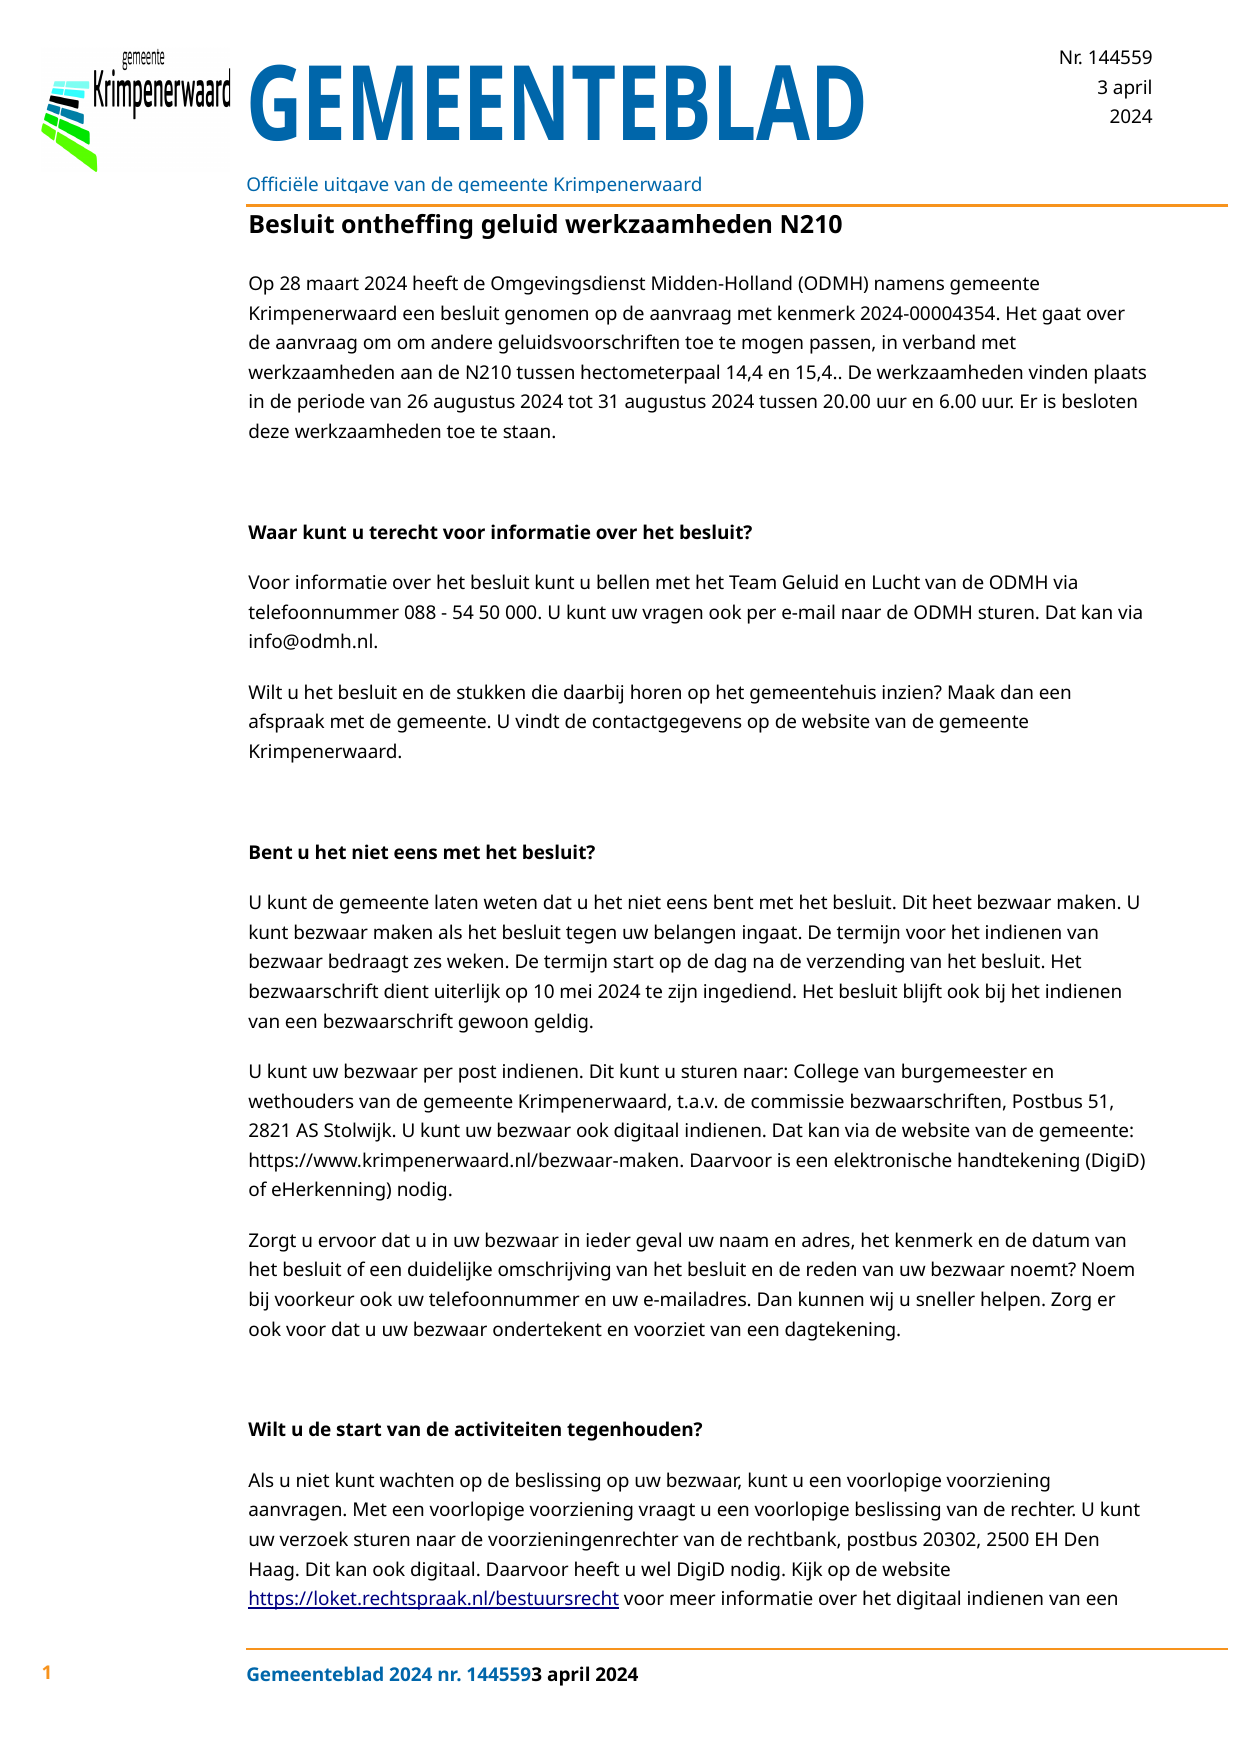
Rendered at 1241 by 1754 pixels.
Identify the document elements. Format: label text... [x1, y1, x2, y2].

text Wilt u de start van de activiteiten tegenhouden? [248, 1417, 1152, 1442]
picture [41, 47, 231, 172]
text Voor informatie over het besluit kunt u bellen met het Team Geluid en Lucht van de ODMH via telefoonnummer 088 - 54 50 000. U kunt uw vragen ook per e-mail naar de ODMH sturen. Dat kan via info@odmh.nl. [248, 569, 1152, 654]
text Als u niet kunt wachten op de beslissing op uw bezwaar, kunt u een voorlopige voorziening aanvragen. Met een voorlopige voorziening vraagt u een voorlopige beslissing van de rechter. U kunt uw verzoek sturen naar de voorzieningenrechter van de rechtbank, postbus 20302, 2500 EH Den Haag. Dit kan ook digitaal. Daarvoor heeft u wel DigiD nodig. Kijk op de website https://loket.rechtspraak.nl/bestuursrecht voor meer informatie over het digitaal indienen van een [248, 1467, 1152, 1611]
text U kunt de gemeente laten weten dat u het niet eens bent met het besluit. Dit heet bezwaar maken. U kunt bezwaar maken als het besluit tegen uw belangen ingaat. De termijn voor het indienen van bezwaar bedraagt zes weken. De termijn start op de dag na de verzending van het besluit. Het bezwaarschrift dient uiterlijk op 10 mei 2024 te zijn ingediend. Het besluit blijft ook bij het indienen van een bezwaarschrift gewoon geldig. [248, 889, 1152, 1033]
text Besluit ontheffing geluid werkzaamheden N210 [248, 207, 1152, 241]
text Op 28 maart 2024 heeft de Omgevingsdienst Midden-Holland (ODMH) namens gemeente Krimpenerwaard een besluit genomen op de aanvraag met kenmerk 2024-00004354. Het gaat over de aanvraag om om andere geluidsvoorschriften toe te mogen passen, in verband met werkzaamheden aan de N210 tussen hectometerpaal 14,4 en 15,4.. De werkzaamheden vinden plaats in de periode van 26 augustus 2024 tot 31 augustus 2024 tussen 20.00 uur en 6.00 uur. Er is besloten deze werkzaamheden toe te staan. [248, 270, 1152, 444]
text Waar kunt u terecht voor informatie over het besluit? [248, 519, 1152, 545]
text Wilt u het besluit en de stukken die daarbij horen op het gemeentehuis inzien? Maak dan een afspraak met de gemeente. U vindt de contactgegevens op de website van de gemeente Krimpenerwaard. [248, 679, 1152, 764]
text U kunt uw bezwaar per post indienen. Dit kunt u sturen naar: College van burgemeester en wethouders van de gemeente Krimpenerwaard, t.a.v. de commissie bezwaarschriften, Postbus 51, 2821 AS Stolwijk. U kunt uw bezwaar ook digitaal indienen. Dat kan via de website van de gemeente: https://www.krimpenerwaard.nl/bezwaar-maken. Daarvoor is een elektronische handtekening (DigiD) of eHerkenning) nodig. [248, 1058, 1152, 1202]
text Bent u het niet eens met het besluit? [248, 839, 1152, 865]
text Zorgt u ervoor dat u in uw bezwaar in ieder geval uw naam en adres, het kenmerk en de datum van het besluit of een duidelijke omschrijving van het besluit en de reden van uw bezwaar noemt? Noem bij voorkeur ook uw telefoonnummer en uw e-mailadres. Dan kunnen wij u sneller helpen. Zorg er ook voor dat u uw bezwaar ondertekent en voorziet van een dagtekening. [248, 1227, 1152, 1341]
